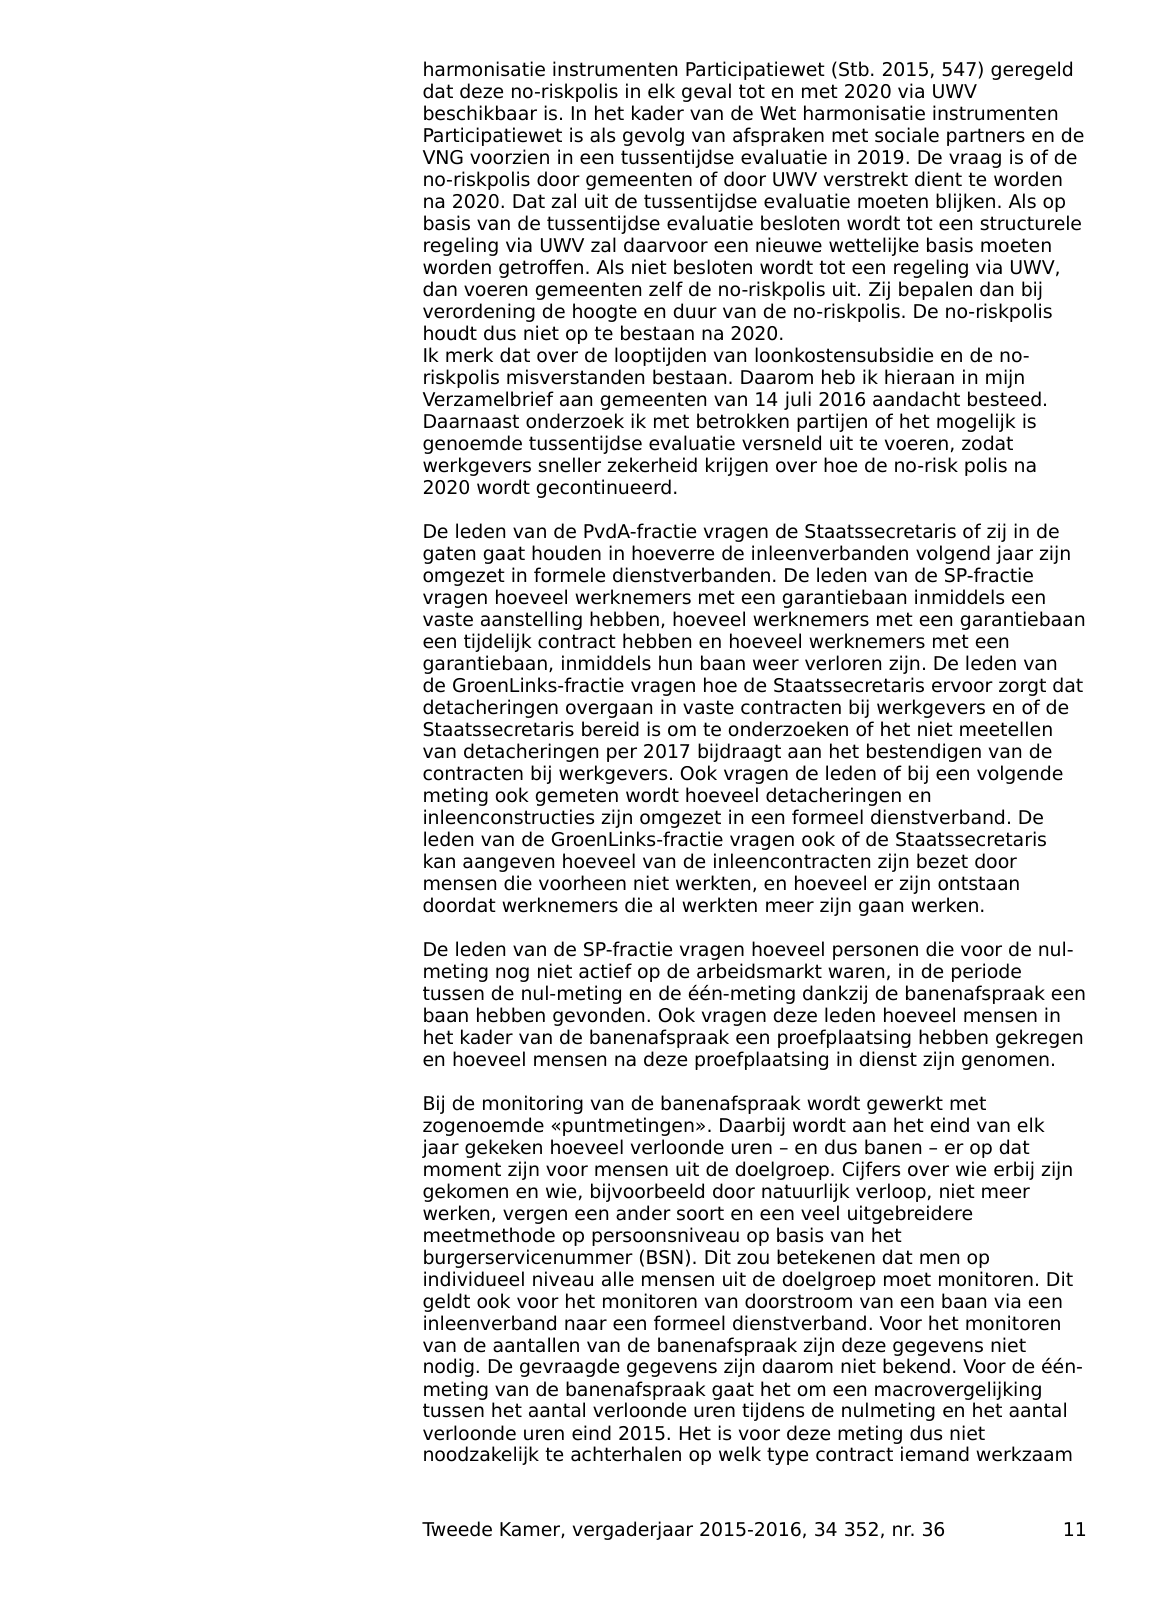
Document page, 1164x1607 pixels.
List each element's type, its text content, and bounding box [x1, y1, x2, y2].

text De leden van de SP-fractie vragen hoeveel personen die voor de nul-meting nog niet actief op de arbeidsmarkt waren, in de periode tussen de nul-meting en de één-meting dankzij de banenafspraak een baan hebben gevonden. Ook vragen deze leden hoeveel mensen in het kader van de banenafspraak een proefplaatsing hebben gekregen en hoeveel mensen na deze proefplaatsing in dienst zijn genomen. [422, 939, 1087, 1071]
text Ik merk dat over de looptijden van loonkostensubsidie en de no-riskpolis misverstanden bestaan. Daarom heb ik hieraan in mijn Verzamelbrief aan gemeenten van 14 juli 2016 aandacht besteed. Daarnaast onderzoek ik met betrokken partijen of het mogelijk is genoemde tussentijdse evaluatie versneld uit te voeren, zodat werkgevers sneller zekerheid krijgen over hoe de no-risk polis na 2020 wordt gecontinueerd. [422, 345, 1087, 499]
text harmonisatie instrumenten Participatiewet (Stb. 2015, 547) geregeld dat deze no-riskpolis in elk geval tot en met 2020 via UWV beschikbaar is. In het kader van de Wet harmonisatie instrumenten Participatiewet is als gevolg van afspraken met sociale partners en de VNG voorzien in een tussentijdse evaluatie in 2019. De vraag is of de no-riskpolis door gemeenten of door UWV verstrekt dient te worden na 2020. Dat zal uit de tussentijdse evaluatie moeten blijken. Als op basis van de tussentijdse evaluatie besloten wordt tot een structurele regeling via UWV zal daarvoor een nieuwe wettelijke basis moeten worden getroffen. Als niet besloten wordt tot een regeling via UWV, dan voeren gemeenten zelf de no-riskpolis uit. Zij bepalen dan bij verordening de hoogte en duur van de no-riskpolis. De no-riskpolis houdt dus niet op te bestaan na 2020. [422, 59, 1087, 345]
text De leden van de PvdA-fractie vragen de Staatssecretaris of zij in de gaten gaat houden in hoeverre de inleenverbanden volgend jaar zijn omgezet in formele dienstverbanden. De leden van de SP-fractie vragen hoeveel werknemers met een garantiebaan inmiddels een vaste aanstelling hebben, hoeveel werknemers met een garantiebaan een tijdelijk contract hebben en hoeveel werknemers met een garantiebaan, inmiddels hun baan weer verloren zijn. De leden van de GroenLinks-fractie vragen hoe de Staatssecretaris ervoor zorgt dat detacheringen overgaan in vaste contracten bij werkgevers en of de Staatssecretaris bereid is om te onderzoeken of het niet meetellen van detacheringen per 2017 bijdraagt aan het bestendigen van de contracten bij werkgevers. Ook vragen de leden of bij een volgende meting ook gemeten wordt hoeveel detacheringen en inleenconstructies zijn omgezet in een formeel dienstverband. De leden van de GroenLinks-fractie vragen ook of de Staatssecretaris kan aangeven hoeveel van de inleencontracten zijn bezet door mensen die voorheen niet werkten, en hoeveel er zijn ontstaan doordat werknemers die al werkten meer zijn gaan werken. [422, 521, 1087, 916]
text Bij de monitoring van de banenafspraak wordt gewerkt met zogenoemde «puntmetingen». Daarbij wordt aan het eind van elk jaar gekeken hoeveel verloonde uren – en dus banen – er op dat moment zijn voor mensen uit de doelgroep. Cijfers over wie erbij zijn gekomen en wie, bijvoorbeeld door natuurlijk verloop, niet meer werken, vergen een ander soort en een veel uitgebreidere meetmethode op persoonsniveau op basis van het burgerservicenummer (BSN). Dit zou betekenen dat men op individueel niveau alle mensen uit de doelgroep moet monitoren. Dit geldt ook voor het monitoren van doorstroom van een baan via een inleenverband naar een formeel dienstverband. Voor het monitoren van de aantallen van de banenafspraak zijn deze gegevens niet nodig. De gevraagde gegevens zijn daarom niet bekend. Voor de één-meting van de banenafspraak gaat het om een macrovergelijking tussen het aantal verloonde uren tijdens de nulmeting en het aantal verloonde uren eind 2015. Het is voor deze meting dus niet noodzakelijk te achterhalen op welk type contract iemand werkzaam [422, 1093, 1087, 1466]
